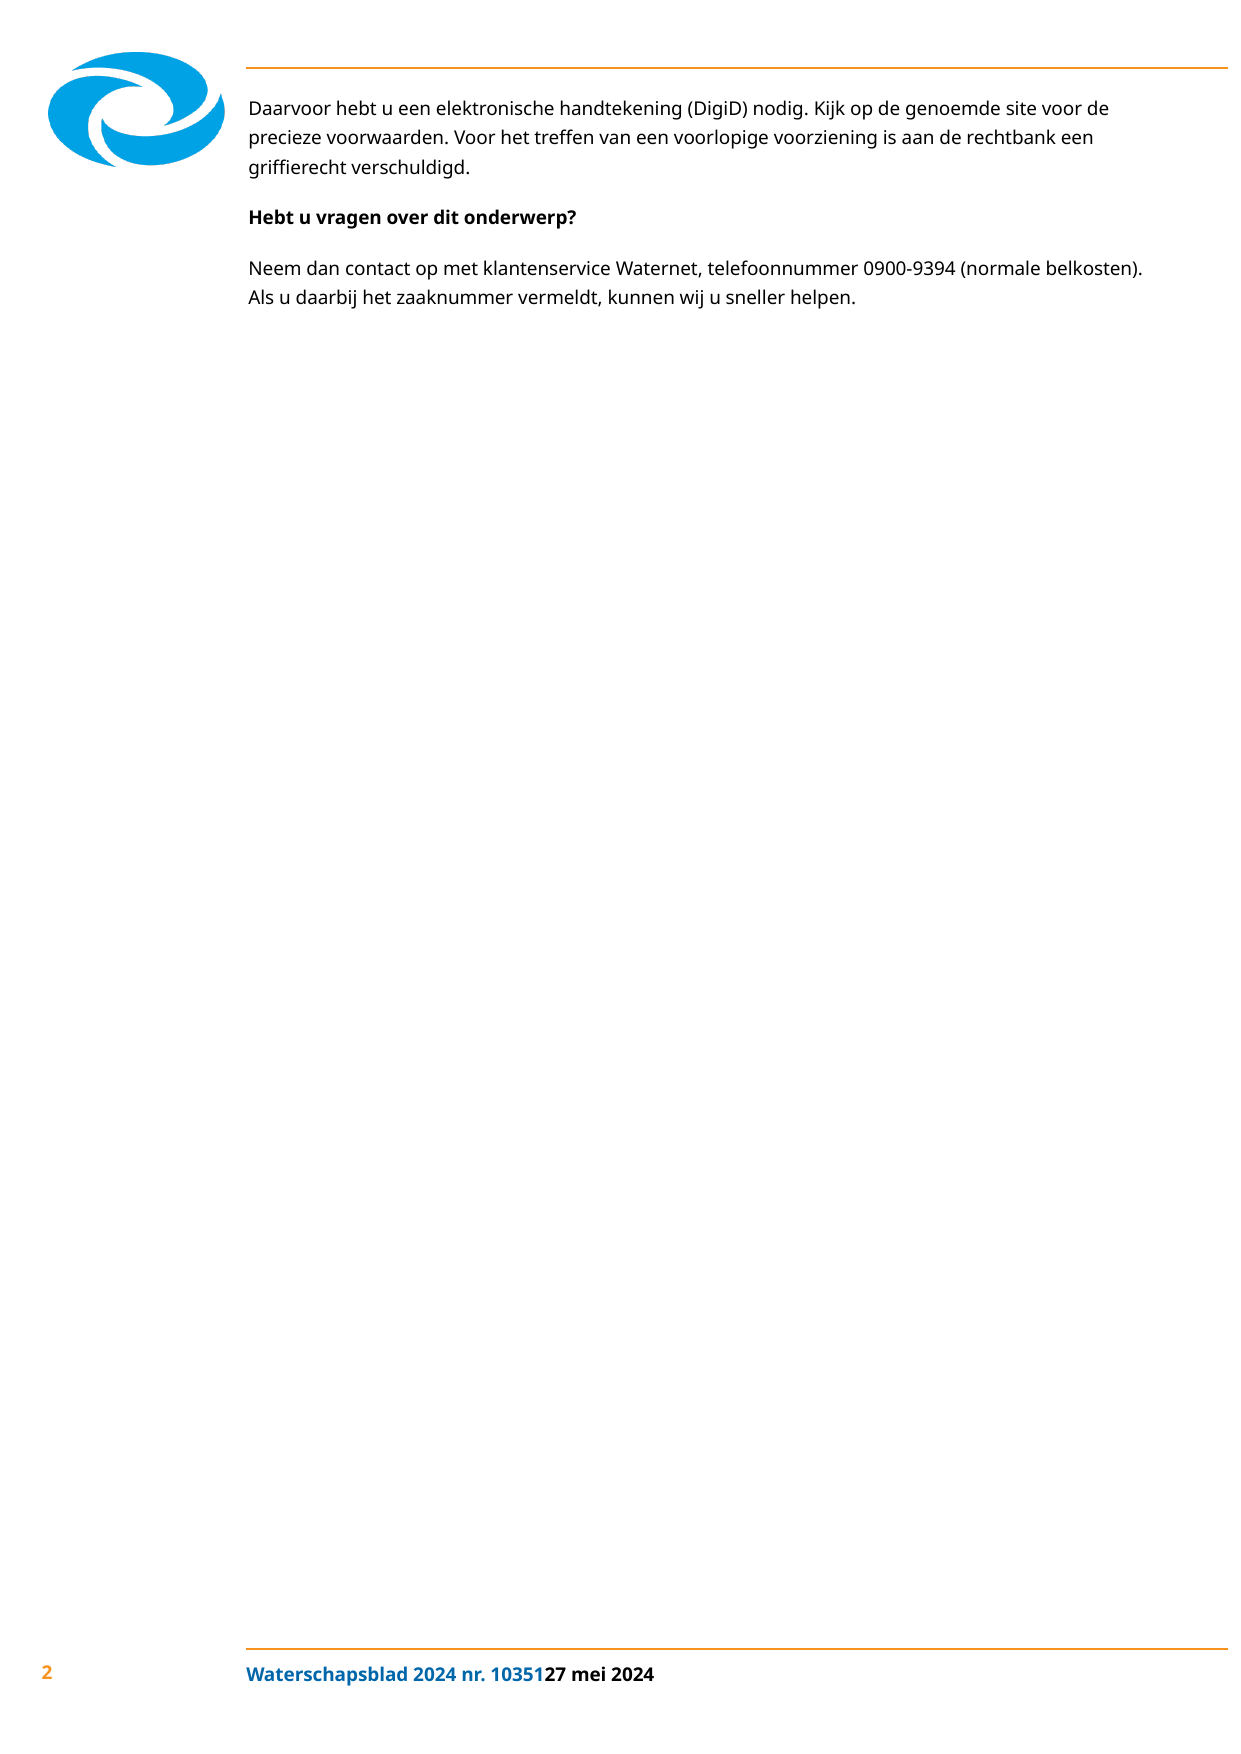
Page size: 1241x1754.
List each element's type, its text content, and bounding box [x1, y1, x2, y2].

text Hebt u vragen over dit onderwerp? [248, 204, 1152, 230]
text Daarvoor hebt u een elektronische handtekening (DigiD) nodig. Kijk op de genoemde site voor de precieze voorwaarden. Voor het treffen van een voorlopige voorziening is aan de rechtbank een griffierecht verschuldigd. [248, 95, 1152, 180]
text Neem dan contact op met klantenservice Waternet, telefoonnummer 0900-9394 (normale belkosten). Als u daarbij het zaaknummer vermeldt, kunnen wij u sneller helpen. [248, 255, 1152, 310]
picture [41, 47, 231, 172]
